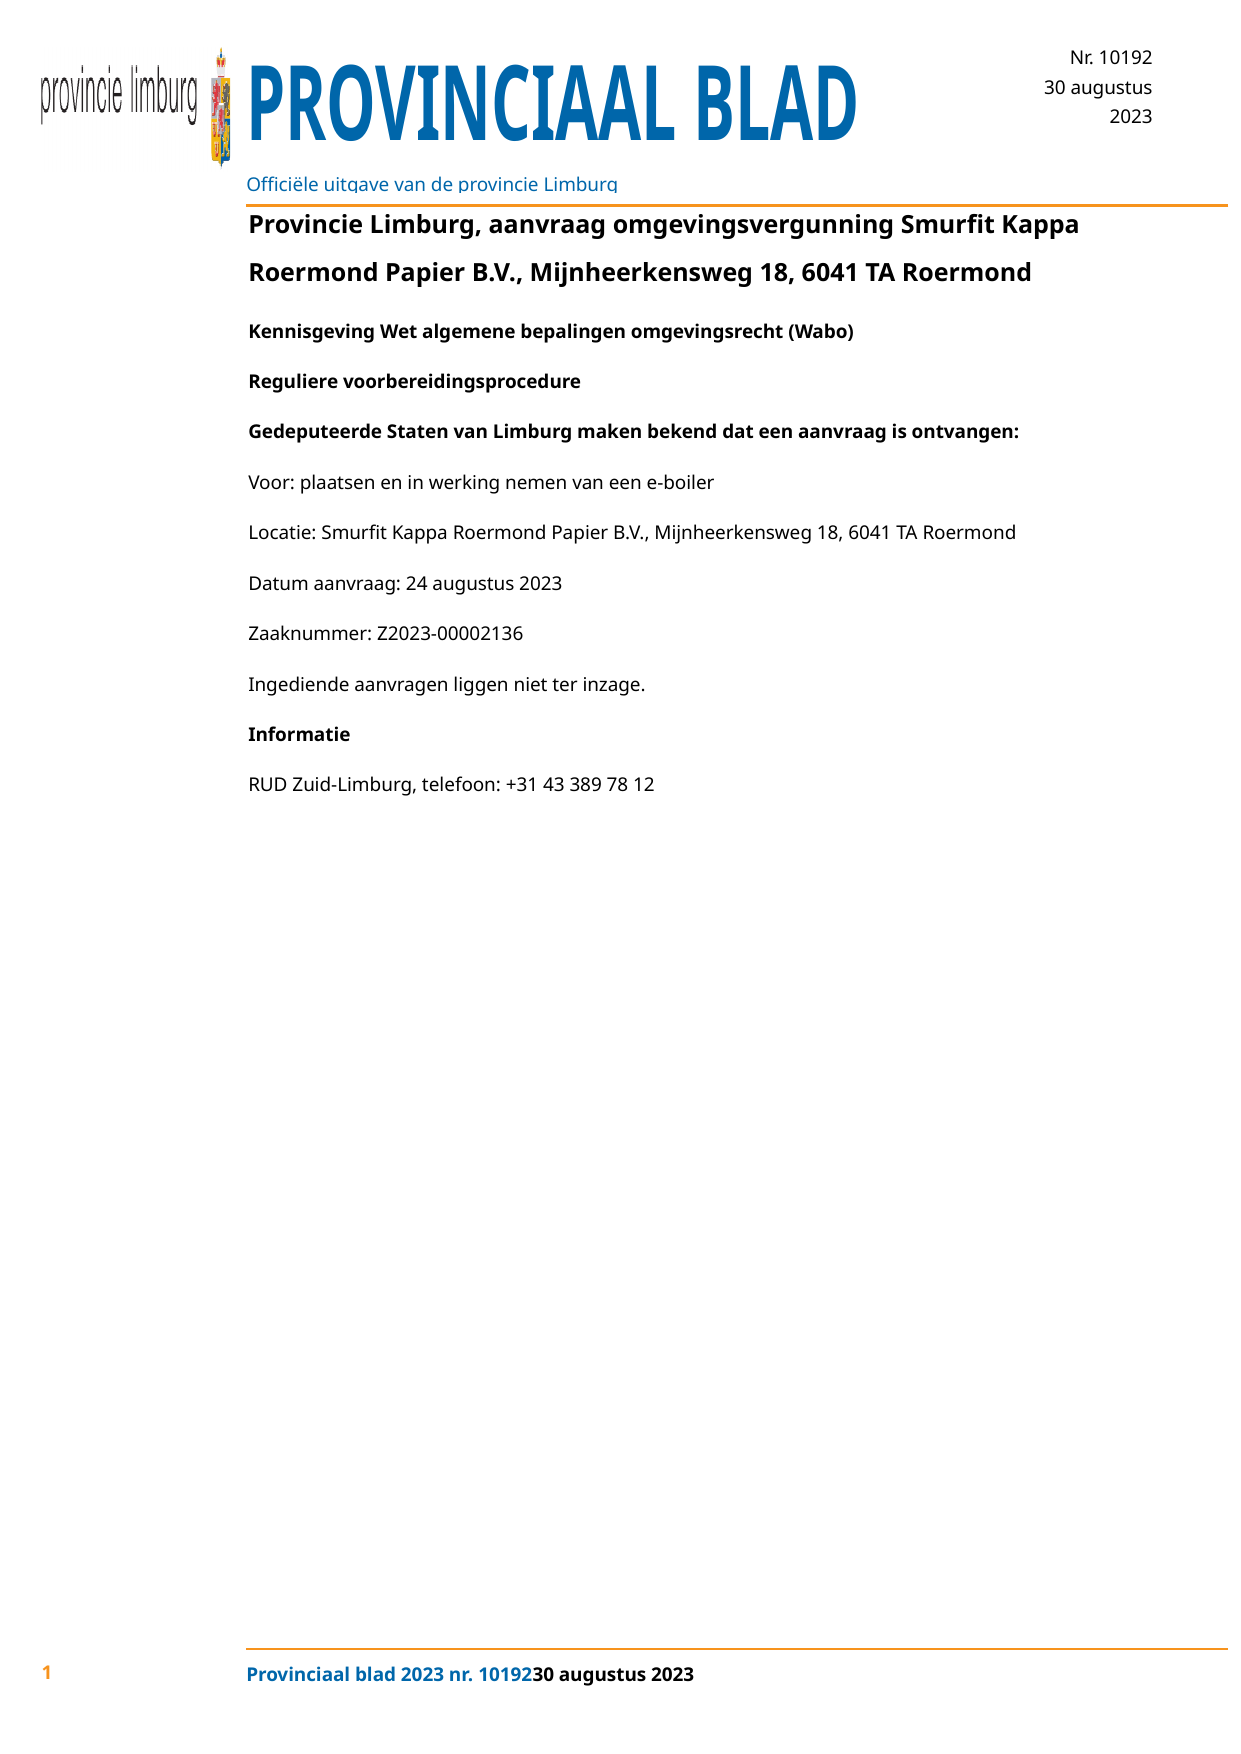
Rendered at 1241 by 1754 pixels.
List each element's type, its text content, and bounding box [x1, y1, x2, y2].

text Voor: plaatsen en in werking nemen van een e-boiler [248, 469, 1152, 495]
text Ingediende aanvragen liggen niet ter inzage. [248, 671, 1152, 697]
text Datum aanvraag: 24 augustus 2023 [248, 570, 1152, 596]
text Kennisgeving Wet algemene bepalingen omgevingsrecht (Wabo) [248, 318, 1152, 344]
text RUD Zuid-Limburg, telefoon: +31 43 389 78 12 [248, 772, 1152, 797]
text Informatie [248, 721, 1152, 747]
text Locatie: Smurfit Kappa Roermond Papier B.V., Mijnheerkensweg 18, 6041 TA Roermond [248, 519, 1152, 545]
text Reguliere voorbereidingsprocedure [248, 368, 1152, 394]
text Zaaknummer: Z2023-00002136 [248, 620, 1152, 646]
picture [41, 47, 231, 172]
text Provincie Limburg, aanvraag omgevingsvergunning Smurfit Kappa Roermond Papier B.V., Mijnheerkensweg 18, 6041 TA Roermond [248, 207, 1152, 288]
text Gedeputeerde Staten van Limburg maken bekend dat een aanvraag is ontvangen: [248, 419, 1152, 444]
